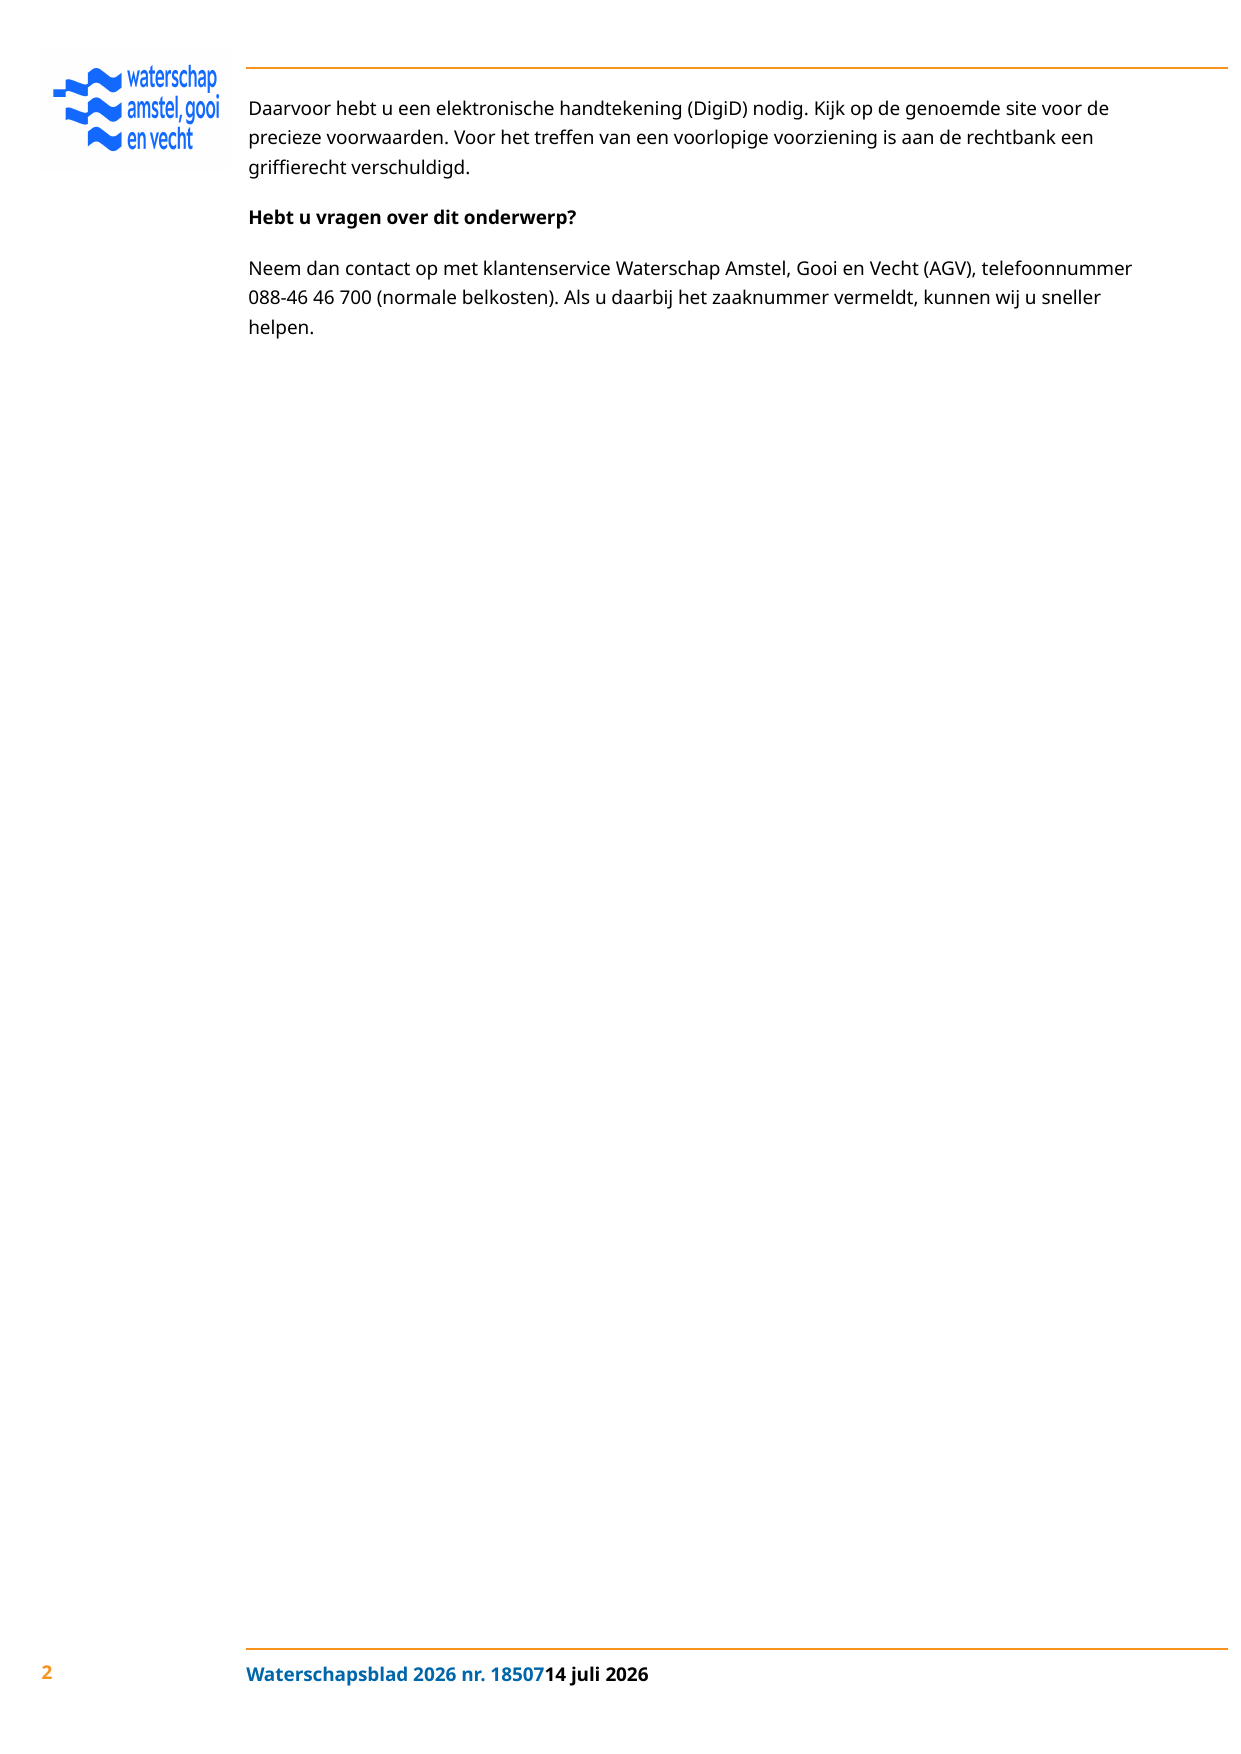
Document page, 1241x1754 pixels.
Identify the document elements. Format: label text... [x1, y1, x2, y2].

text Neem dan contact op met klantenservice Waterschap Amstel, Gooi en Vecht (AGV), telefoonnummer 088-46 46 700 (normale belkosten). Als u daarbij het zaaknummer vermeldt, kunnen wij u sneller helpen. [248, 255, 1152, 340]
text Daarvoor hebt u een elektronische handtekening (DigiD) nodig. Kijk op de genoemde site voor de precieze voorwaarden. Voor het treffen van een voorlopige voorziening is aan de rechtbank een griffierecht verschuldigd. [248, 95, 1152, 180]
text Hebt u vragen over dit onderwerp? [248, 204, 1152, 230]
picture [41, 47, 231, 172]
